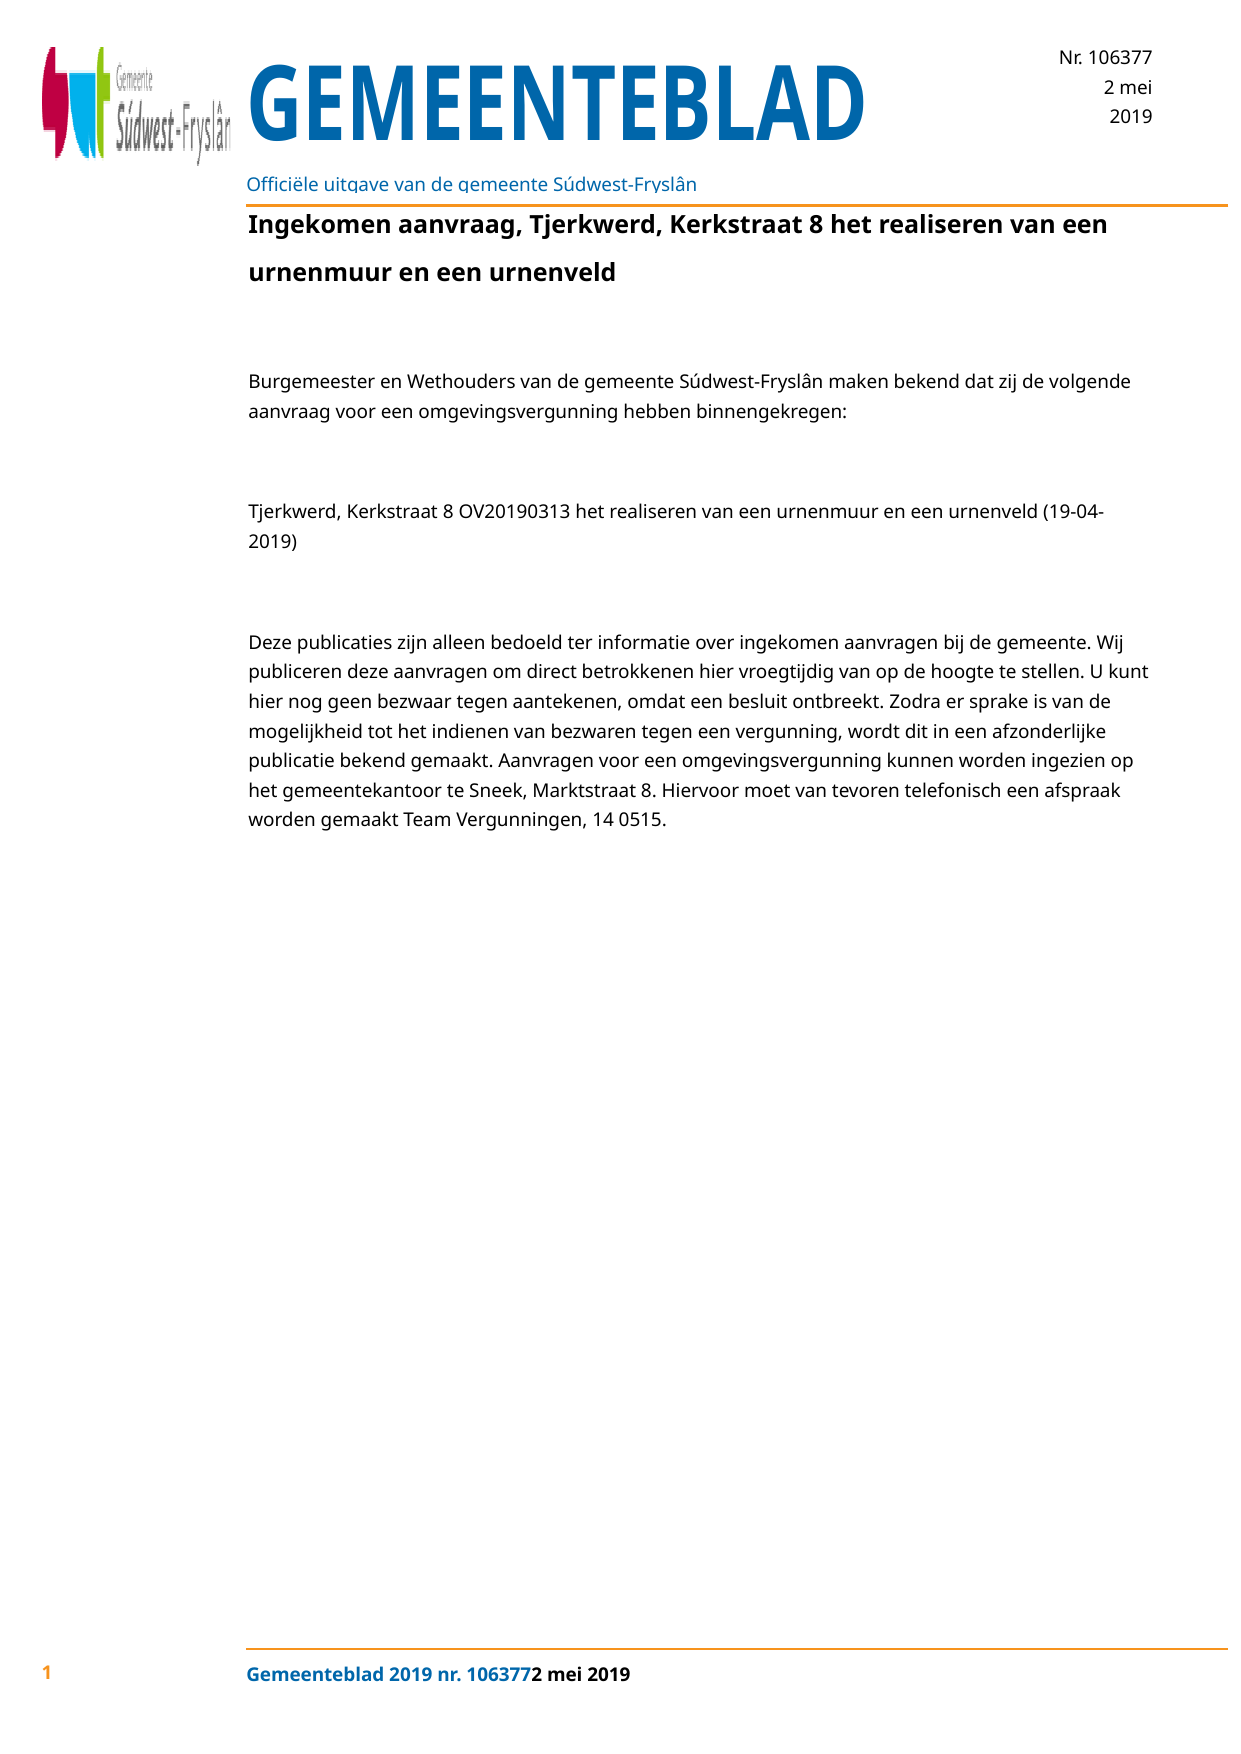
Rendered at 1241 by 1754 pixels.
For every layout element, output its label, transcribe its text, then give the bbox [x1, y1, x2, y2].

text Burgemeester en Wethouders van de gemeente Súdwest-Fryslân maken bekend dat zij de volgende aanvraag voor een omgevingsvergunning hebben binnengekregen: [248, 368, 1152, 424]
text Deze publicaties zijn alleen bedoeld ter informatie over ingekomen aanvragen bij de gemeente. Wij publiceren deze aanvragen om direct betrokkenen hier vroegtijdig van op de hoogte te stellen. U kunt hier nog geen bezwaar tegen aantekenen, omdat een besluit ontbreekt. Zodra er sprake is van de mogelijkheid tot het indienen van bezwaren tegen een vergunning, wordt dit in een afzonderlijke publicatie bekend gemaakt. Aanvragen voor een omgevingsvergunning kunnen worden ingezien op het gemeentekantoor te Sneek, Marktstraat 8. Hiervoor moet van tevoren telefonisch een afspraak worden gemaakt Team Vergunningen, 14 0515. [248, 629, 1152, 832]
text Tjerkwerd, Kerkstraat 8 OV20190313 het realiseren van een urnenmuur en een urnenveld (19-04-2019) [248, 499, 1152, 554]
picture [41, 47, 231, 172]
text Ingekomen aanvraag, Tjerkwerd, Kerkstraat 8 het realiseren van een urnenmuur en een urnenveld [248, 207, 1152, 288]
